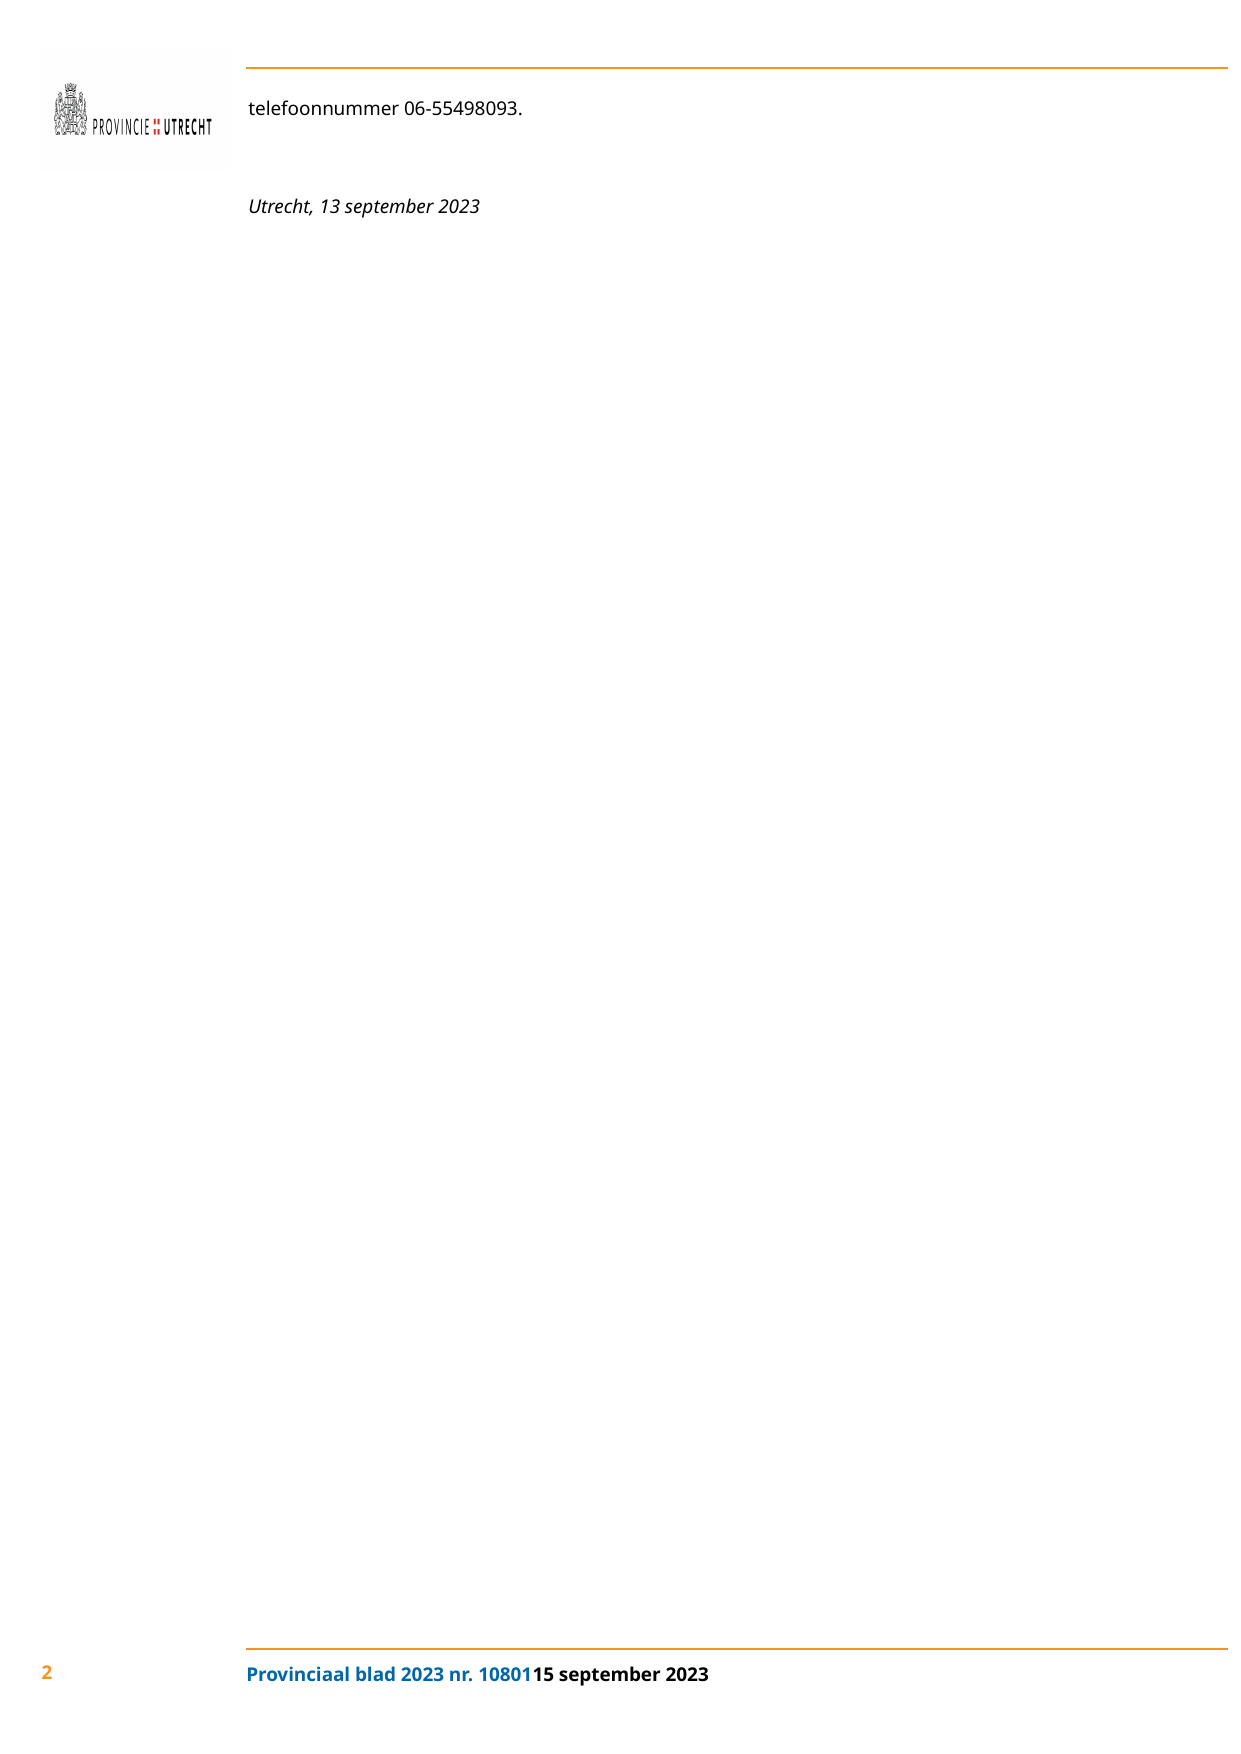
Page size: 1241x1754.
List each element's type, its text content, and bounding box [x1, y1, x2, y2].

picture [41, 47, 231, 172]
text telefoonnummer 06-55498093. [248, 95, 1152, 121]
text Utrecht, 13 september 2023 [248, 193, 1152, 219]
